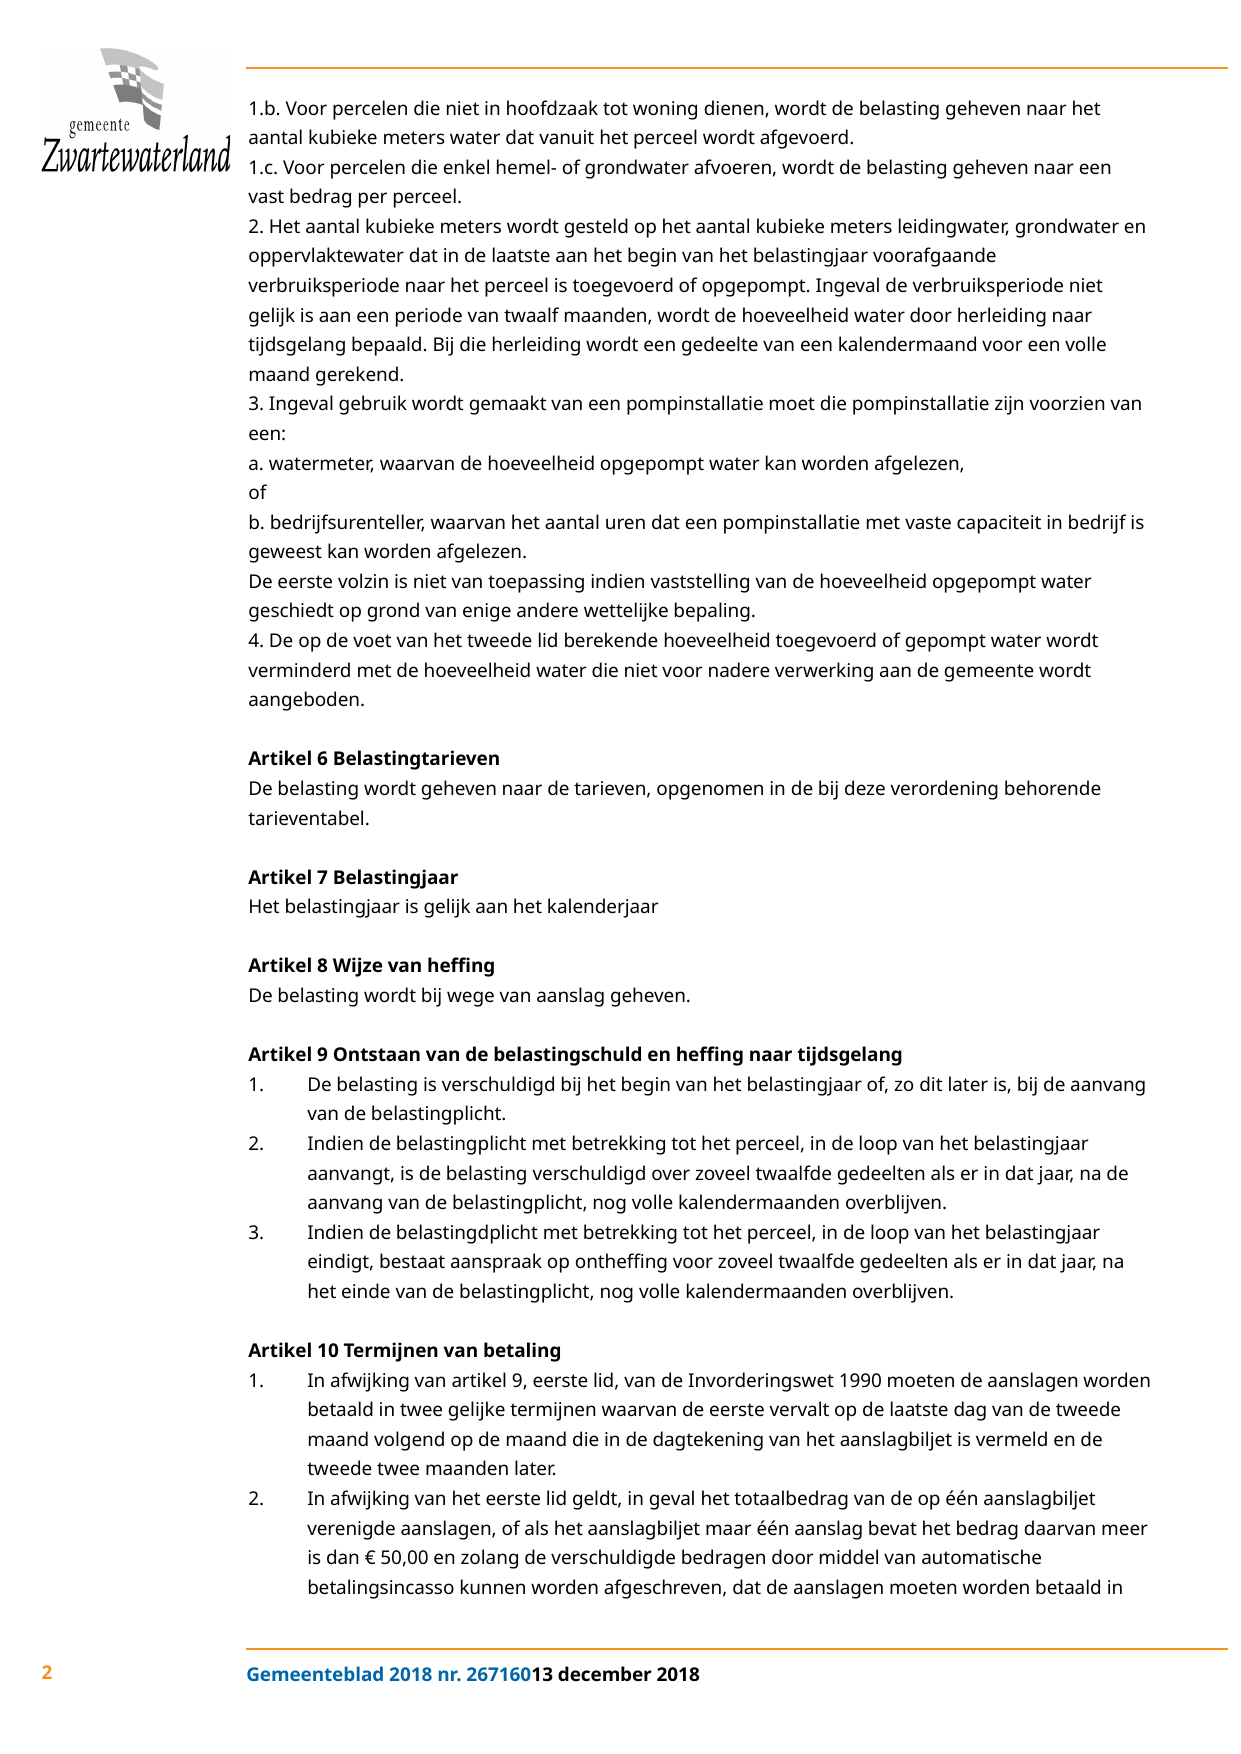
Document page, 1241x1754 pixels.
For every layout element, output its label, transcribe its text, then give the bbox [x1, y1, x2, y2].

picture [41, 47, 231, 172]
text De eerste volzin is niet van toepassing indien vaststelling van de hoeveelheid opgepompt water geschiedt op grond van enige andere wettelijke bepaling. [248, 568, 1152, 623]
text Artikel 10 Termijnen van betaling [248, 1337, 1152, 1363]
text 2. Het aantal kubieke meters wordt gesteld op het aantal kubieke meters leidingwater, grondwater en oppervlaktewater dat in de laatste aan het begin van het belastingjaar voorafgaande verbruiksperiode naar het perceel is toegevoerd of opgepompt. Ingeval de verbruiksperiode niet gelijk is aan een periode van twaalf maanden, wordt de hoeveelheid water door herleiding naar tijdsgelang bepaald. Bij die herleiding wordt een gedeelte van een kalendermaand voor een volle maand gerekend. [248, 213, 1152, 387]
text Het belastingjaar is gelijk aan het kalenderjaar [248, 893, 1152, 919]
text b. bedrijfsurenteller, waarvan het aantal uren dat een pompinstallatie met vaste capaciteit in bedrijf is geweest kan worden afgelezen. [248, 509, 1152, 564]
text De belasting wordt geheven naar de tarieven, opgenomen in de bij deze verordening behorende tarieventabel. [248, 775, 1152, 831]
text De belasting wordt bij wege van aanslag geheven. [248, 982, 1152, 1008]
text Artikel 7 Belastingjaar [248, 864, 1152, 890]
list In afwijking van het eerste lid geldt, in geval het totaalbedrag van de op één aanslagbiljet verenigde aanslagen, of als het aanslagbiljet maar één aanslag bevat het bedrag daarvan meer is dan € 50,00 en zolang de verschuldigde bedragen door middel van automatische betalingsincasso kunnen worden afgeschreven, dat de aanslagen moeten worden betaald in [248, 1485, 1152, 1600]
text a. watermeter, waarvan de hoeveelheid opgepompt water kan worden afgelezen, [248, 450, 1152, 476]
text Artikel 8 Wijze van heffing [248, 953, 1152, 978]
text Artikel 9 Ontstaan van de belastingschuld en heffing naar tijdsgelang [248, 1041, 1152, 1067]
text of [248, 479, 1152, 505]
list Indien de belastingdplicht met betrekking tot het perceel, in de loop van het belastingjaar eindigt, bestaat aanspraak op ontheffing voor zoveel twaalfde gedeelten als er in dat jaar, na het einde van de belastingplicht, nog volle kalendermaanden overblijven. [248, 1219, 1152, 1304]
text 1.c. Voor percelen die enkel hemel- of grondwater afvoeren, wordt de belasting geheven naar een vast bedrag per perceel. [248, 154, 1152, 209]
list Indien de belastingplicht met betrekking tot het perceel, in de loop van het belastingjaar aanvangt, is de belasting verschuldigd over zoveel twaalfde gedeelten als er in dat jaar, na de aanvang van de belastingplicht, nog volle kalendermaanden overblijven. [248, 1130, 1152, 1215]
list In afwijking van artikel 9, eerste lid, van de Invorderingswet 1990 moeten de aanslagen worden betaald in twee gelijke termijnen waarvan de eerste vervalt op de laatste dag van de tweede maand volgend op de maand die in de dagtekening van het aanslagbiljet is vermeld en de tweede twee maanden later. [248, 1367, 1152, 1481]
text 3. Ingeval gebruik wordt gemaakt van een pompinstallatie moet die pompinstallatie zijn voorzien van een: [248, 391, 1152, 446]
text 1.b. Voor percelen die niet in hoofdzaak tot woning dienen, wordt de belasting geheven naar het aantal kubieke meters water dat vanuit het perceel wordt afgevoerd. [248, 95, 1152, 150]
list De belasting is verschuldigd bij het begin van het belastingjaar of, zo dit later is, bij de aanvang van de belastingplicht. [248, 1071, 1152, 1126]
text Artikel 6 Belastingtarieven [248, 746, 1152, 771]
text 4. De op de voet van het tweede lid berekende hoeveelheid toegevoerd of gepompt water wordt verminderd met de hoeveelheid water die niet voor nadere verwerking aan de gemeente wordt aangeboden. [248, 627, 1152, 712]
